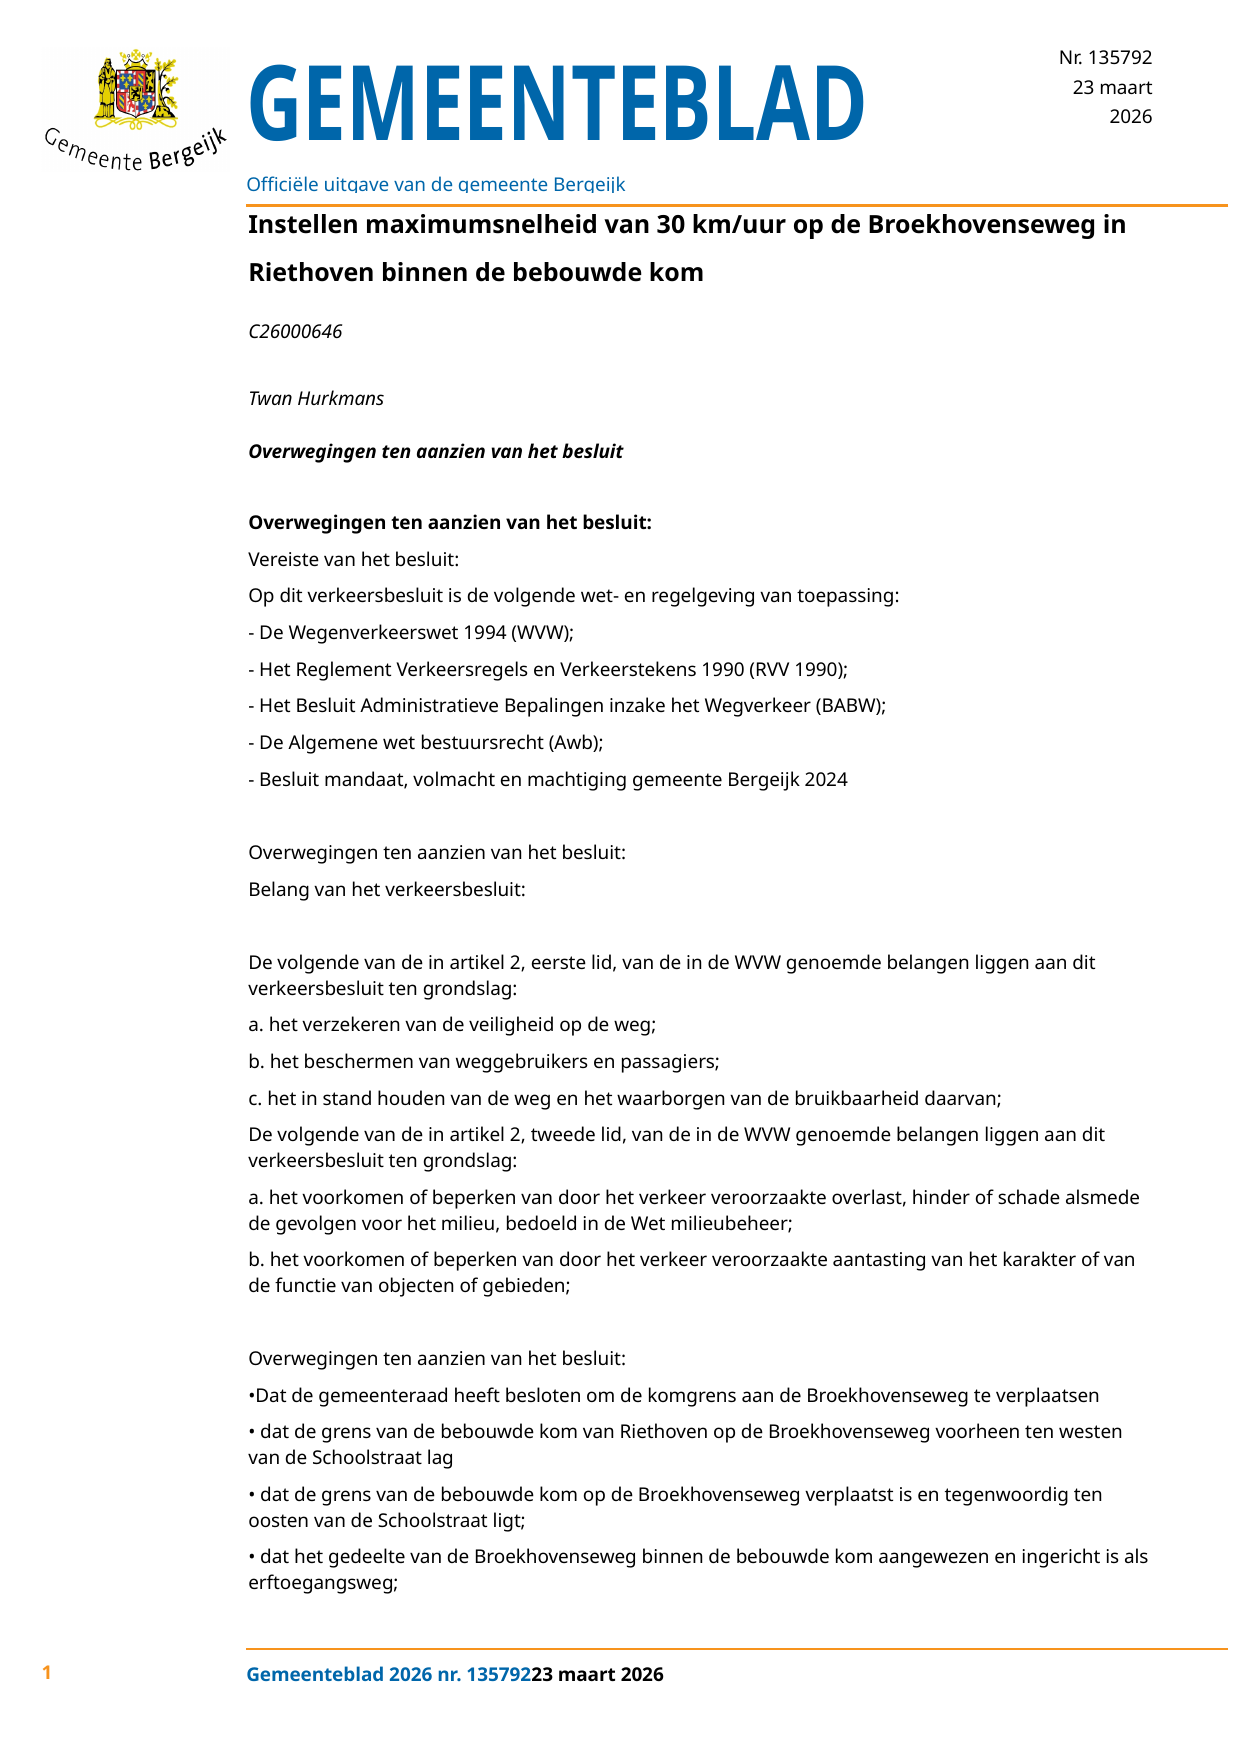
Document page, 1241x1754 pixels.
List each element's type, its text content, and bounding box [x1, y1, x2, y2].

text Overwegingen ten aanzien van het besluit: [248, 1345, 1152, 1371]
text Twan Hurkmans [248, 386, 1152, 411]
text b. het beschermen van weggebruikers en passagiers; [248, 1048, 1152, 1074]
text C26000646 [248, 318, 1152, 344]
text • dat het gedeelte van de Broekhovenseweg binnen de bebouwde kom aangewezen en ingericht is als erftoegangsweg; [248, 1543, 1152, 1595]
text •Dat de gemeenteraad heeft besloten om de komgrens aan de Broekhovenseweg te verplaatsen [248, 1382, 1152, 1408]
text Overwegingen ten aanzien van het besluit: [248, 509, 1152, 535]
text Belang van het verkeersbesluit: [248, 876, 1152, 902]
text a. het voorkomen of beperken van door het verkeer veroorzaakte overlast, hinder of schade alsmede de gevolgen voor het milieu, bedoeld in de Wet milieubeheer; [248, 1184, 1152, 1235]
text a. het verzekeren van de veiligheid op de weg; [248, 1012, 1152, 1037]
text Instellen maximumsnelheid van 30 km/uur op de Broekhovenseweg in Riethoven binnen de bebouwde kom [248, 207, 1152, 288]
text - Het Reglement Verkeersregels en Verkeerstekens 1990 (RVV 1990); [248, 656, 1152, 682]
text De volgende van de in artikel 2, tweede lid, van de in de WVW genoemde belangen liggen aan dit verkeersbesluit ten grondslag: [248, 1122, 1152, 1173]
text - De Algemene wet bestuursrecht (Awb); [248, 729, 1152, 755]
text De volgende van de in artikel 2, eerste lid, van de in de WVW genoemde belangen liggen aan dit verkeersbesluit ten grondslag: [248, 949, 1152, 1001]
text c. het in stand houden van de weg en het waarborgen van de bruikbaarheid daarvan; [248, 1085, 1152, 1111]
text Overwegingen ten aanzien van het besluit: [248, 839, 1152, 865]
text Op dit verkeersbesluit is de volgende wet- en regelgeving van toepassing: [248, 582, 1152, 608]
text Overwegingen ten aanzien van het besluit [248, 438, 1152, 464]
text Vereiste van het besluit: [248, 546, 1152, 572]
text - Het Besluit Administratieve Bepalingen inzake het Wegverkeer (BABW); [248, 692, 1152, 718]
picture [41, 47, 231, 172]
text - De Wegenverkeerswet 1994 (WVW); [248, 619, 1152, 645]
text • dat de grens van de bebouwde kom van Riethoven op de Broekhovenseweg voorheen ten westen van de Schoolstraat lag [248, 1419, 1152, 1470]
text - Besluit mandaat, volmacht en machtiging gemeente Bergeijk 2024 [248, 766, 1152, 792]
text b. het voorkomen of beperken van door het verkeer veroorzaakte aantasting van het karakter of van de functie van objecten of gebieden; [248, 1246, 1152, 1298]
text • dat de grens van de bebouwde kom op de Broekhovenseweg verplaatst is en tegenwoordig ten oosten van de Schoolstraat ligt; [248, 1481, 1152, 1533]
